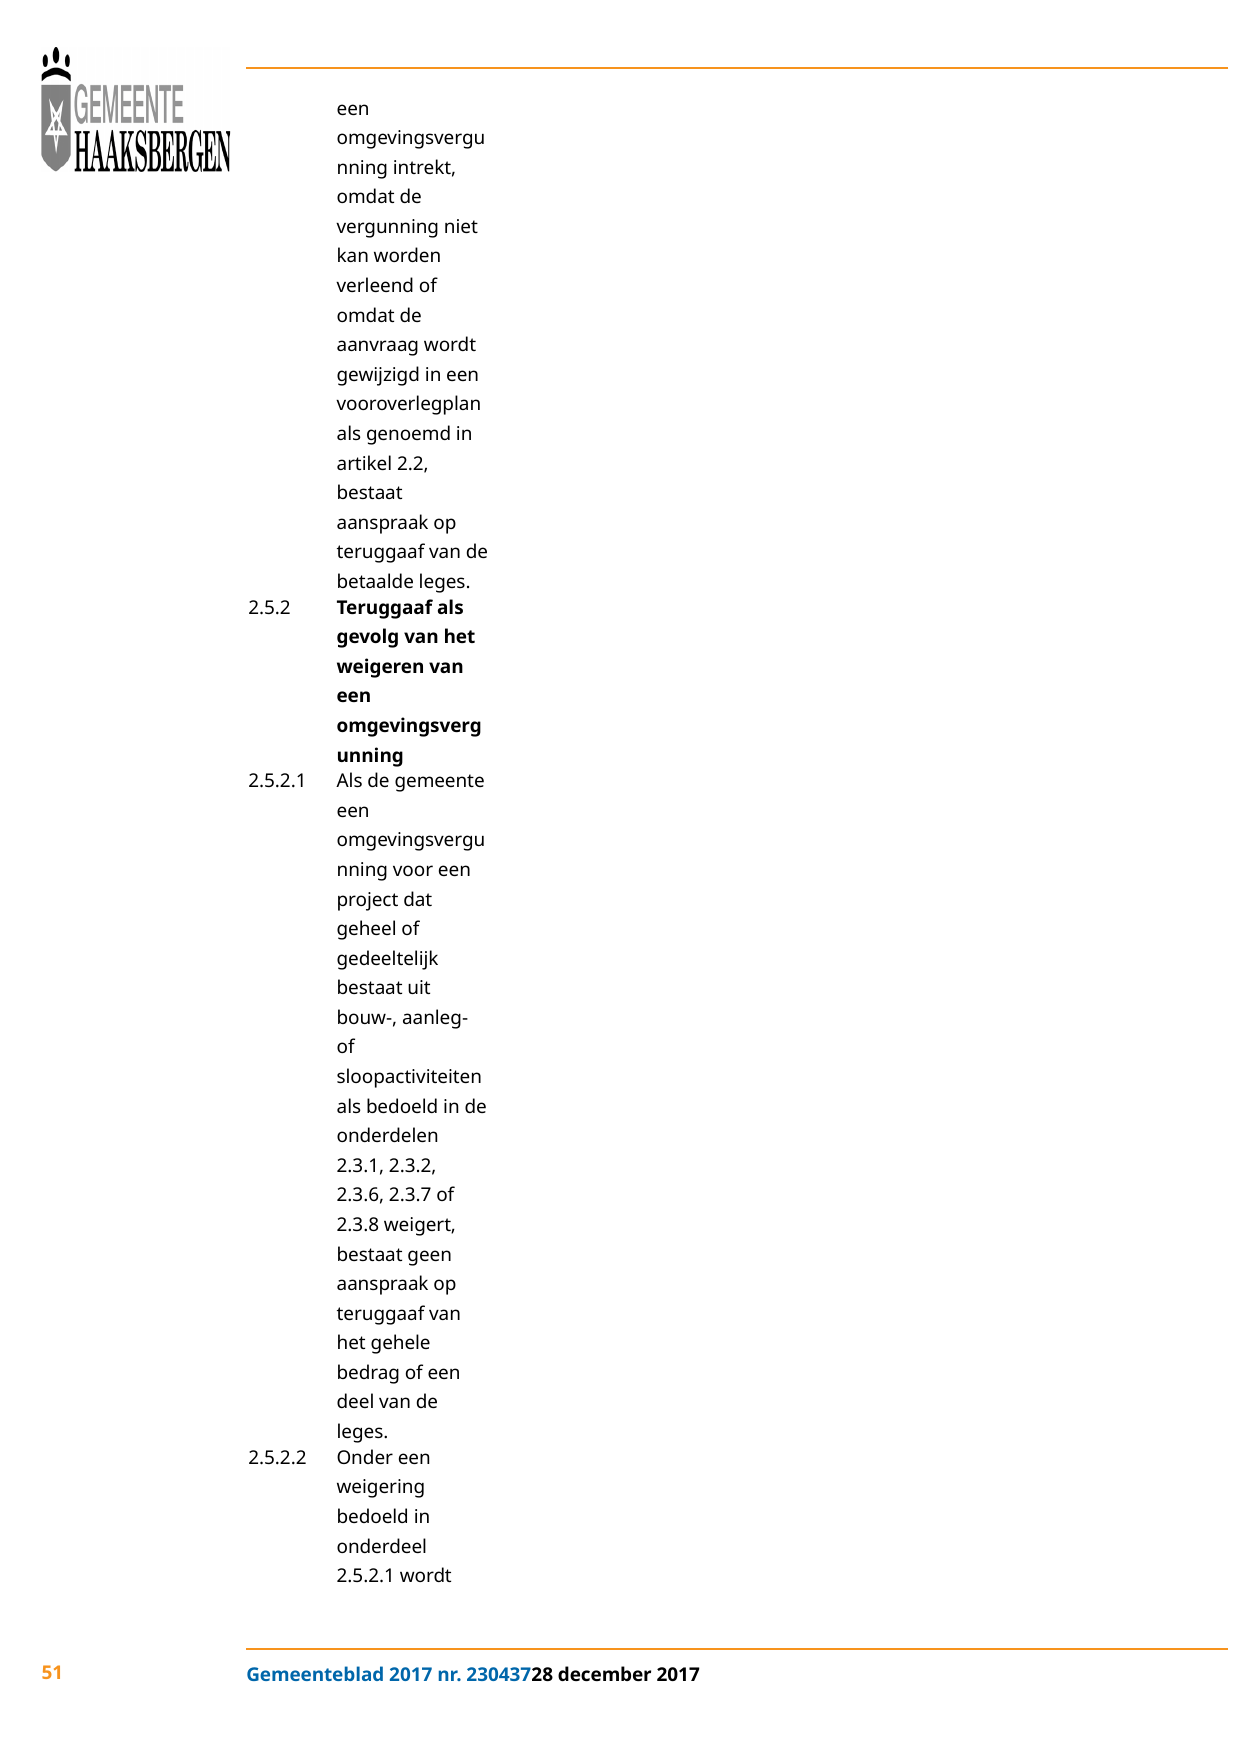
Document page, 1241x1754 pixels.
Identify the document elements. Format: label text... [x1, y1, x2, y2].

table_cell [488, 95, 577, 594]
table_cell [248, 95, 336, 594]
table_cell [488, 1444, 577, 1588]
table_cell Teruggaaf als gevolg van het weigeren van een omgevingsvergunning [336, 594, 488, 767]
table_cell een omgevingsvergunning intrekt, omdat de vergunning niet kan worden verleend of omdat de aanvraag wordt gewijzigd in een vooroverlegplan als genoemd in artikel 2.2, bestaat aanspraak op teruggaaf van de betaalde leges. [336, 95, 488, 594]
table_cell Onder een weigering bedoeld in onderdeel 2.5.2.1 wordt [336, 1444, 488, 1588]
table_cell [488, 768, 577, 1444]
table_cell 2.5.2.2 [248, 1444, 336, 1588]
table_cell Als de gemeente een omgevingsvergunning voor een project dat geheel of gedeeltelijk bestaat uit bouw-, aanleg- of sloopactiviteiten als bedoeld in de onderdelen 2.3.1, 2.3.2, 2.3.6, 2.3.7 of 2.3.8 weigert, bestaat geen aanspraak op teruggaaf van het gehele bedrag of een deel van de leges. [336, 768, 488, 1444]
table_cell 2.5.2.1 [248, 768, 336, 1444]
table_cell [488, 594, 577, 767]
picture [41, 47, 231, 172]
table_cell 2.5.2 [248, 594, 336, 767]
